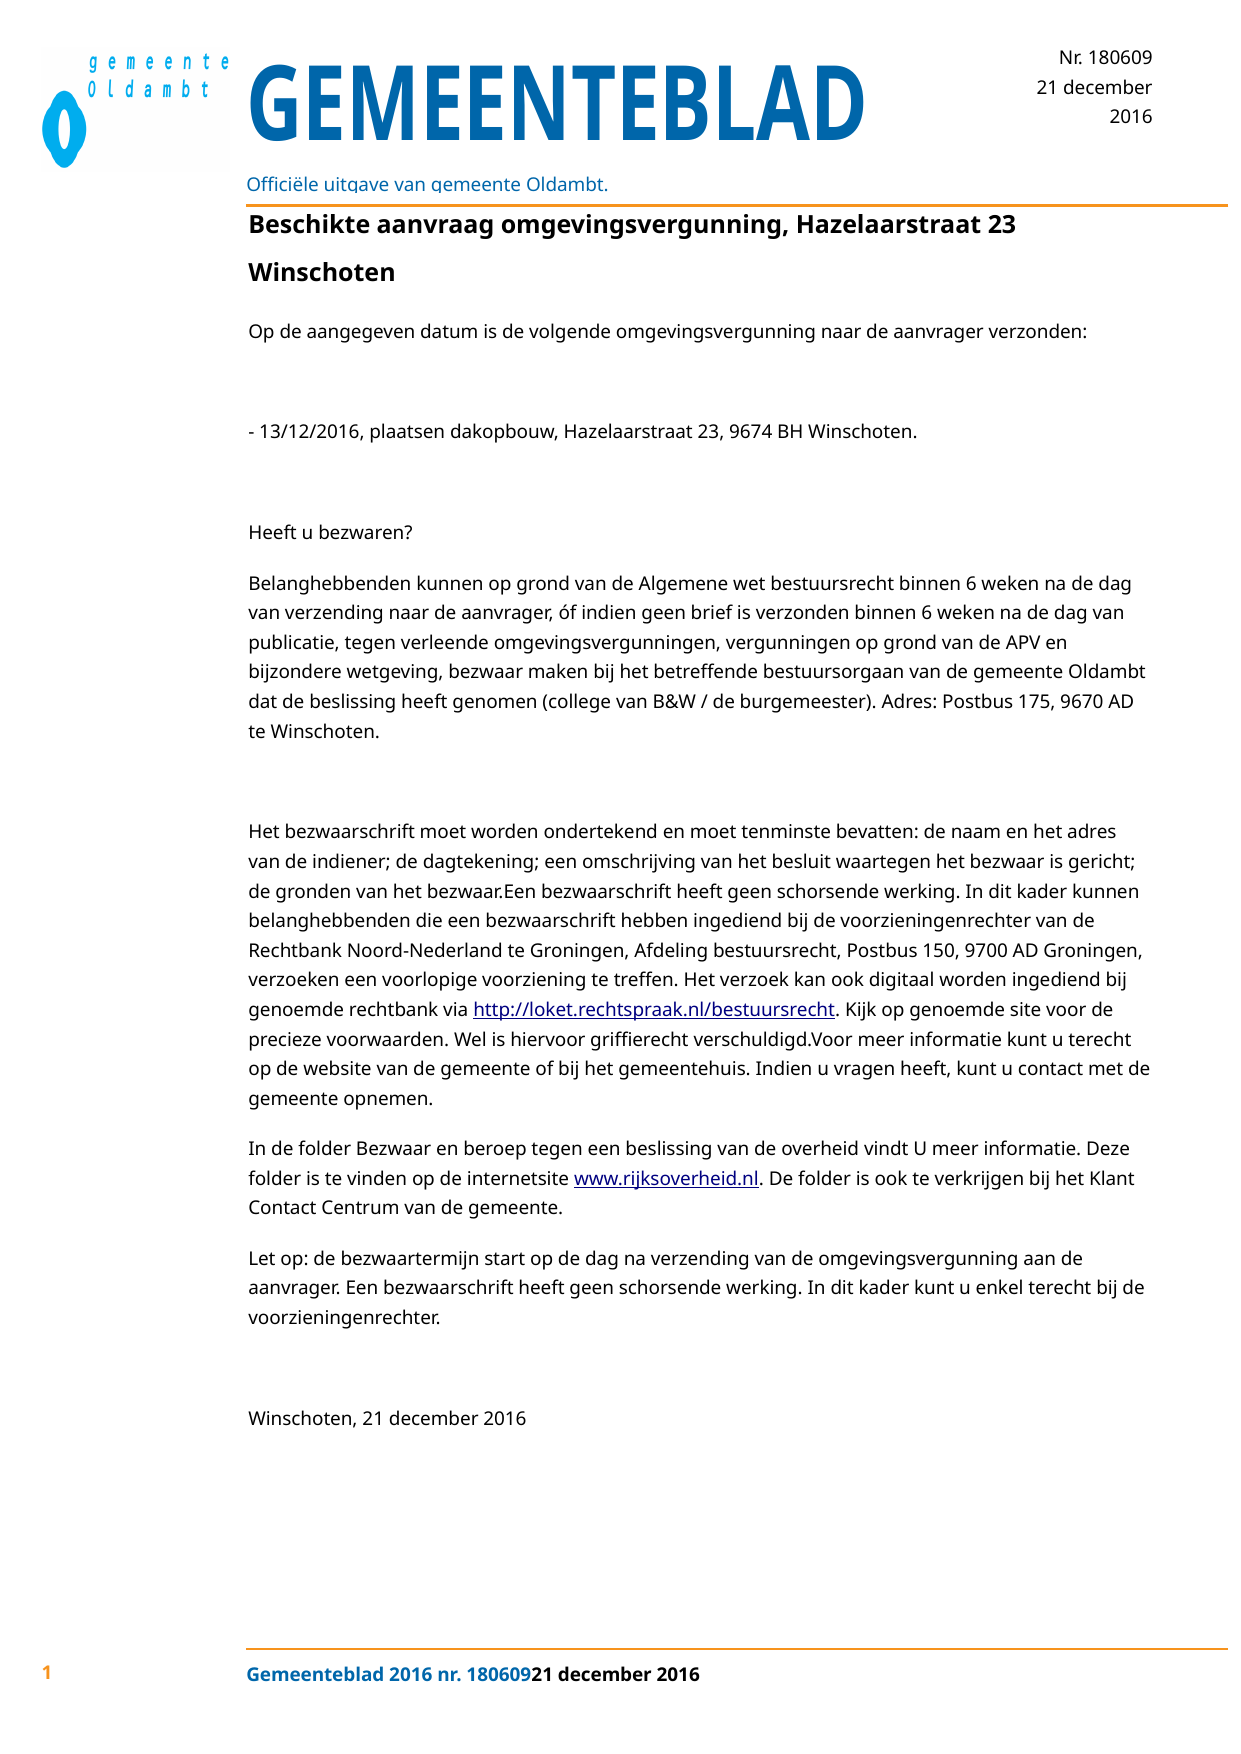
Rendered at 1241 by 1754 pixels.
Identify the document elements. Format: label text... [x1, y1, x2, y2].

text Belanghebbenden kunnen op grond van de Algemene wet bestuursrecht binnen 6 weken na de dag van verzending naar de aanvrager, óf indien geen brief is verzonden binnen 6 weken na de dag van publicatie, tegen verleende omgevingsvergunningen, vergunningen op grond van de APV en bijzondere wetgeving, bezwaar maken bij het betreffende bestuursorgaan van de gemeente Oldambt dat de beslissing heeft genomen (college van B&W / de burgemeester). Adres: Postbus 175, 9670 AD te Winschoten. [248, 570, 1152, 744]
picture [41, 47, 231, 172]
text - 13/12/2016, plaatsen dakopbouw, Hazelaarstraat 23, 9674 BH Winschoten. [248, 419, 1152, 444]
text Winschoten, 21 december 2016 [248, 1405, 1152, 1431]
text Het bezwaarschrift moet worden ondertekend en moet tenminste bevatten: de naam en het adres van de indiener; de dagtekening; een omschrijving van het besluit waartegen het bezwaar is gericht; de gronden van het bezwaar.Een bezwaarschrift heeft geen schorsende werking. In dit kader kunnen belanghebbenden die een bezwaarschrift hebben ingediend bij de voorzieningenrechter van de Rechtbank Noord-Nederland te Groningen, Afdeling bestuursrecht, Postbus 150, 9700 AD Groningen, verzoeken een voorlopige voorziening te treffen. Het verzoek kan ook digitaal worden ingediend bij genoemde rechtbank via http://loket.rechtspraak.nl/bestuursrecht. Kijk op genoemde site voor de precieze voorwaarden. Wel is hiervoor griffierecht verschuldigd.Voor meer informatie kunt u terecht op de website van de gemeente of bij het gemeentehuis. Indien u vragen heeft, kunt u contact met de gemeente opnemen. [248, 819, 1152, 1111]
text Let op: de bezwaartermijn start op de dag na verzending van de omgevingsvergunning aan de aanvrager. Een bezwaarschrift heeft geen schorsende werking. In dit kader kunt u enkel terecht bij de voorzieningenrechter. [248, 1245, 1152, 1330]
text In de folder Bezwaar en beroep tegen een beslissing van de overheid vindt U meer informatie. Deze folder is te vinden op de internetsite www.rijksoverheid.nl. De folder is ook te verkrijgen bij het Klant Contact Centrum van de gemeente. [248, 1135, 1152, 1220]
text Beschikte aanvraag omgevingsvergunning, Hazelaarstraat 23 Winschoten [248, 207, 1152, 288]
text Op de aangegeven datum is de volgende omgevingsvergunning naar de aanvrager verzonden: [248, 318, 1152, 344]
text Heeft u bezwaren? [248, 519, 1152, 545]
